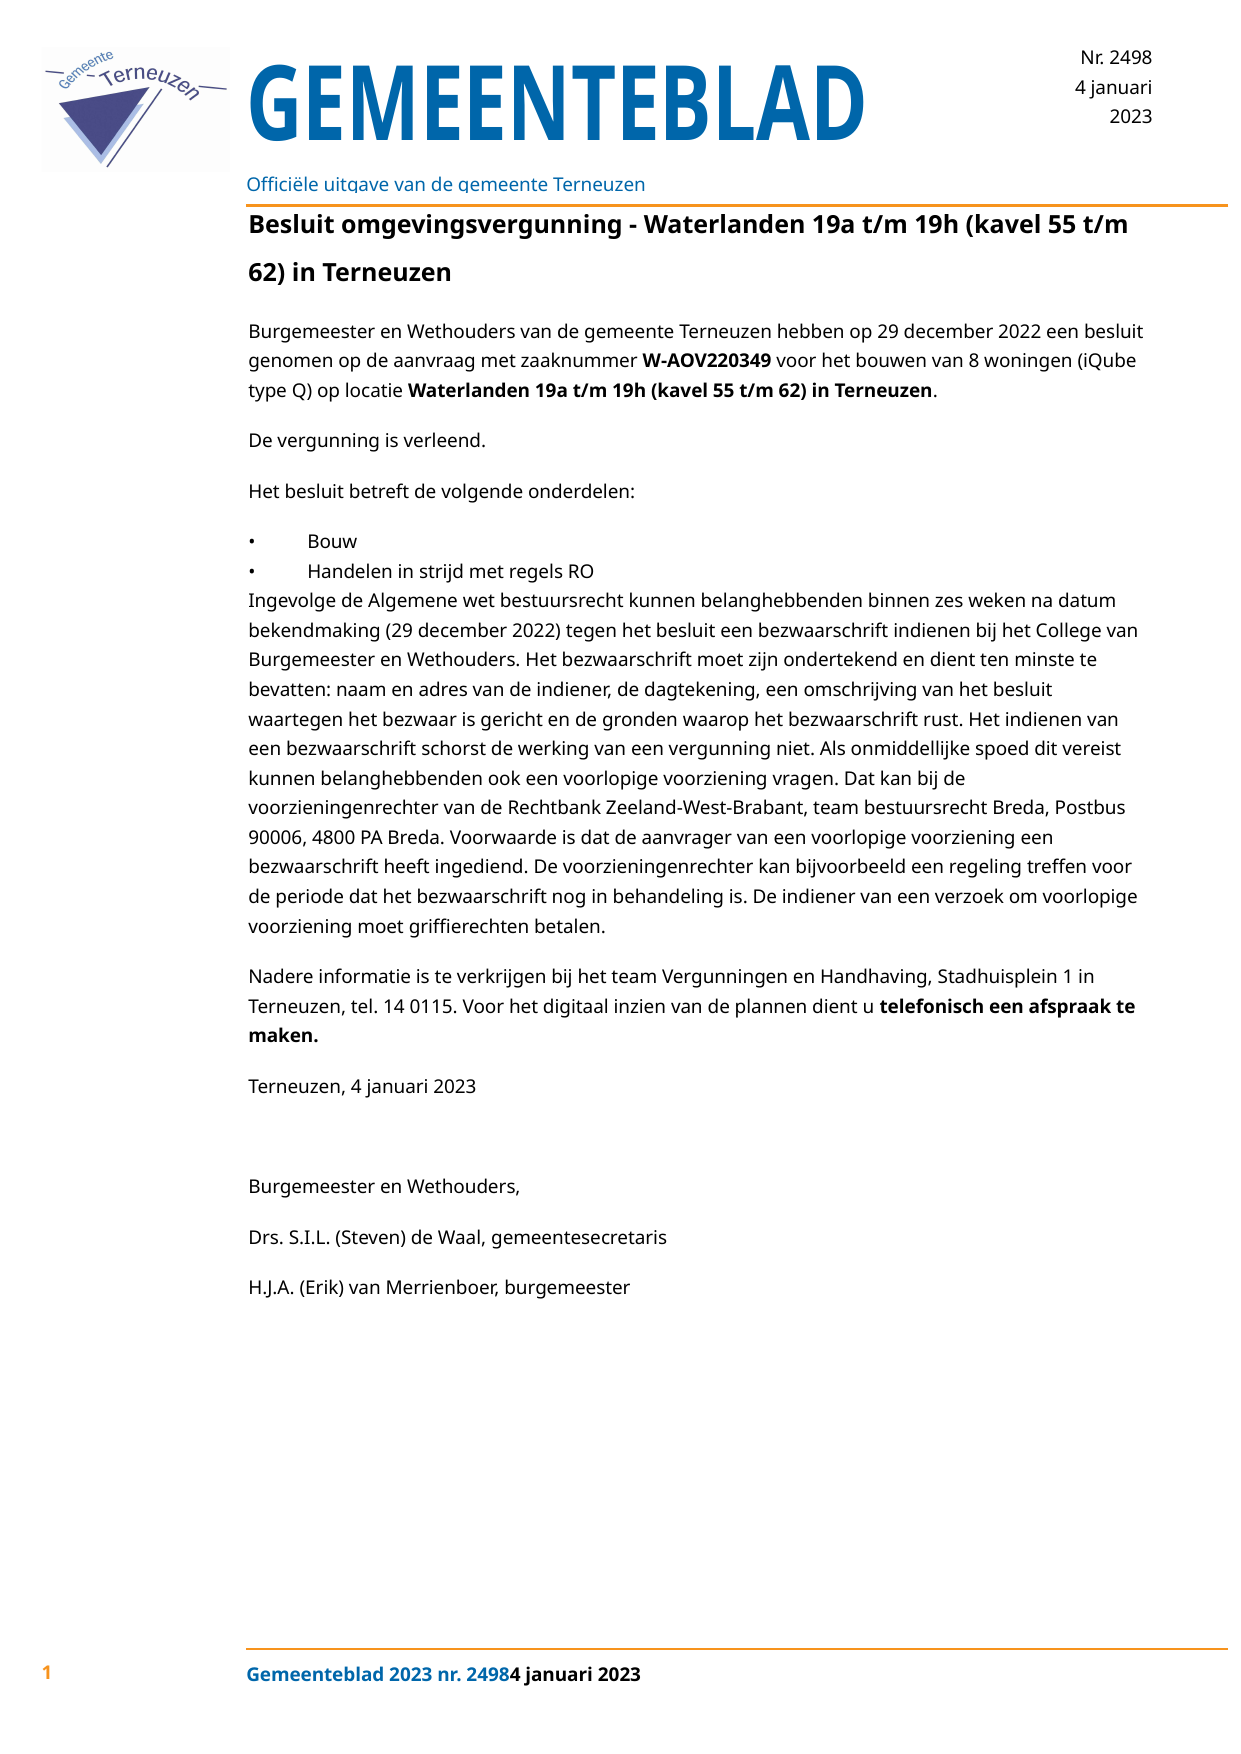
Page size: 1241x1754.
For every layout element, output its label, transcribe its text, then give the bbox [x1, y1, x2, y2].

list Handelen in strijd met regels RO [248, 558, 1152, 584]
text Terneuzen, 4 januari 2023 [248, 1073, 1152, 1099]
list Bouw [248, 528, 1152, 554]
picture [41, 47, 231, 172]
text Drs. S.I.L. (Steven) de Waal, gemeentesecretaris [248, 1224, 1152, 1250]
text H.J.A. (Erik) van Merrienboer, burgemeester [248, 1274, 1152, 1300]
text De vergunning is verleend. [248, 427, 1152, 453]
text Besluit omgevingsvergunning - Waterlanden 19a t/m 19h (kavel 55 t/m 62) in Terneuzen [248, 207, 1152, 288]
text Nadere informatie is te verkrijgen bij het team Vergunningen en Handhaving, Stadhuisplein 1 in Terneuzen, tel. 14 0115. Voor het digitaal inzien van de plannen dient u telefonisch een afspraak te maken. [248, 963, 1152, 1048]
text Burgemeester en Wethouders, [248, 1174, 1152, 1199]
text Ingevolge de Algemene wet bestuursrecht kunnen belanghebbenden binnen zes weken na datum bekendmaking (29 december 2022) tegen het besluit een bezwaarschrift indienen bij het College van Burgemeester en Wethouders. Het bezwaarschrift moet zijn ondertekend en dient ten minste te bevatten: naam en adres van de indiener, de dagtekening, een omschrijving van het besluit waartegen het bezwaar is gericht en de gronden waarop het bezwaarschrift rust. Het indienen van een bezwaarschrift schorst de werking van een vergunning niet. Als onmiddellijke spoed dit vereist kunnen belanghebbenden ook een voorlopige voorziening vragen. Dat kan bij de voorzieningenrechter van de Rechtbank Zeeland-West-Brabant, team bestuursrecht Breda, Postbus 90006, 4800 PA Breda. Voorwaarde is dat de aanvrager van een voorlopige voorziening een bezwaarschrift heeft ingediend. De voorzieningenrechter kan bijvoorbeeld een regeling treffen voor de periode dat het bezwaarschrift nog in behandeling is. De indiener van een verzoek om voorlopige voorziening moet griffierechten betalen. [248, 587, 1152, 939]
text Het besluit betreft de volgende onderdelen: [248, 478, 1152, 504]
text Burgemeester en Wethouders van de gemeente Terneuzen hebben op 29 december 2022 een besluit genomen op de aanvraag met zaaknummer W-AOV220349 voor het bouwen van 8 woningen (iQube type Q) op locatie Waterlanden 19a t/m 19h (kavel 55 t/m 62) in Terneuzen. [248, 318, 1152, 403]
